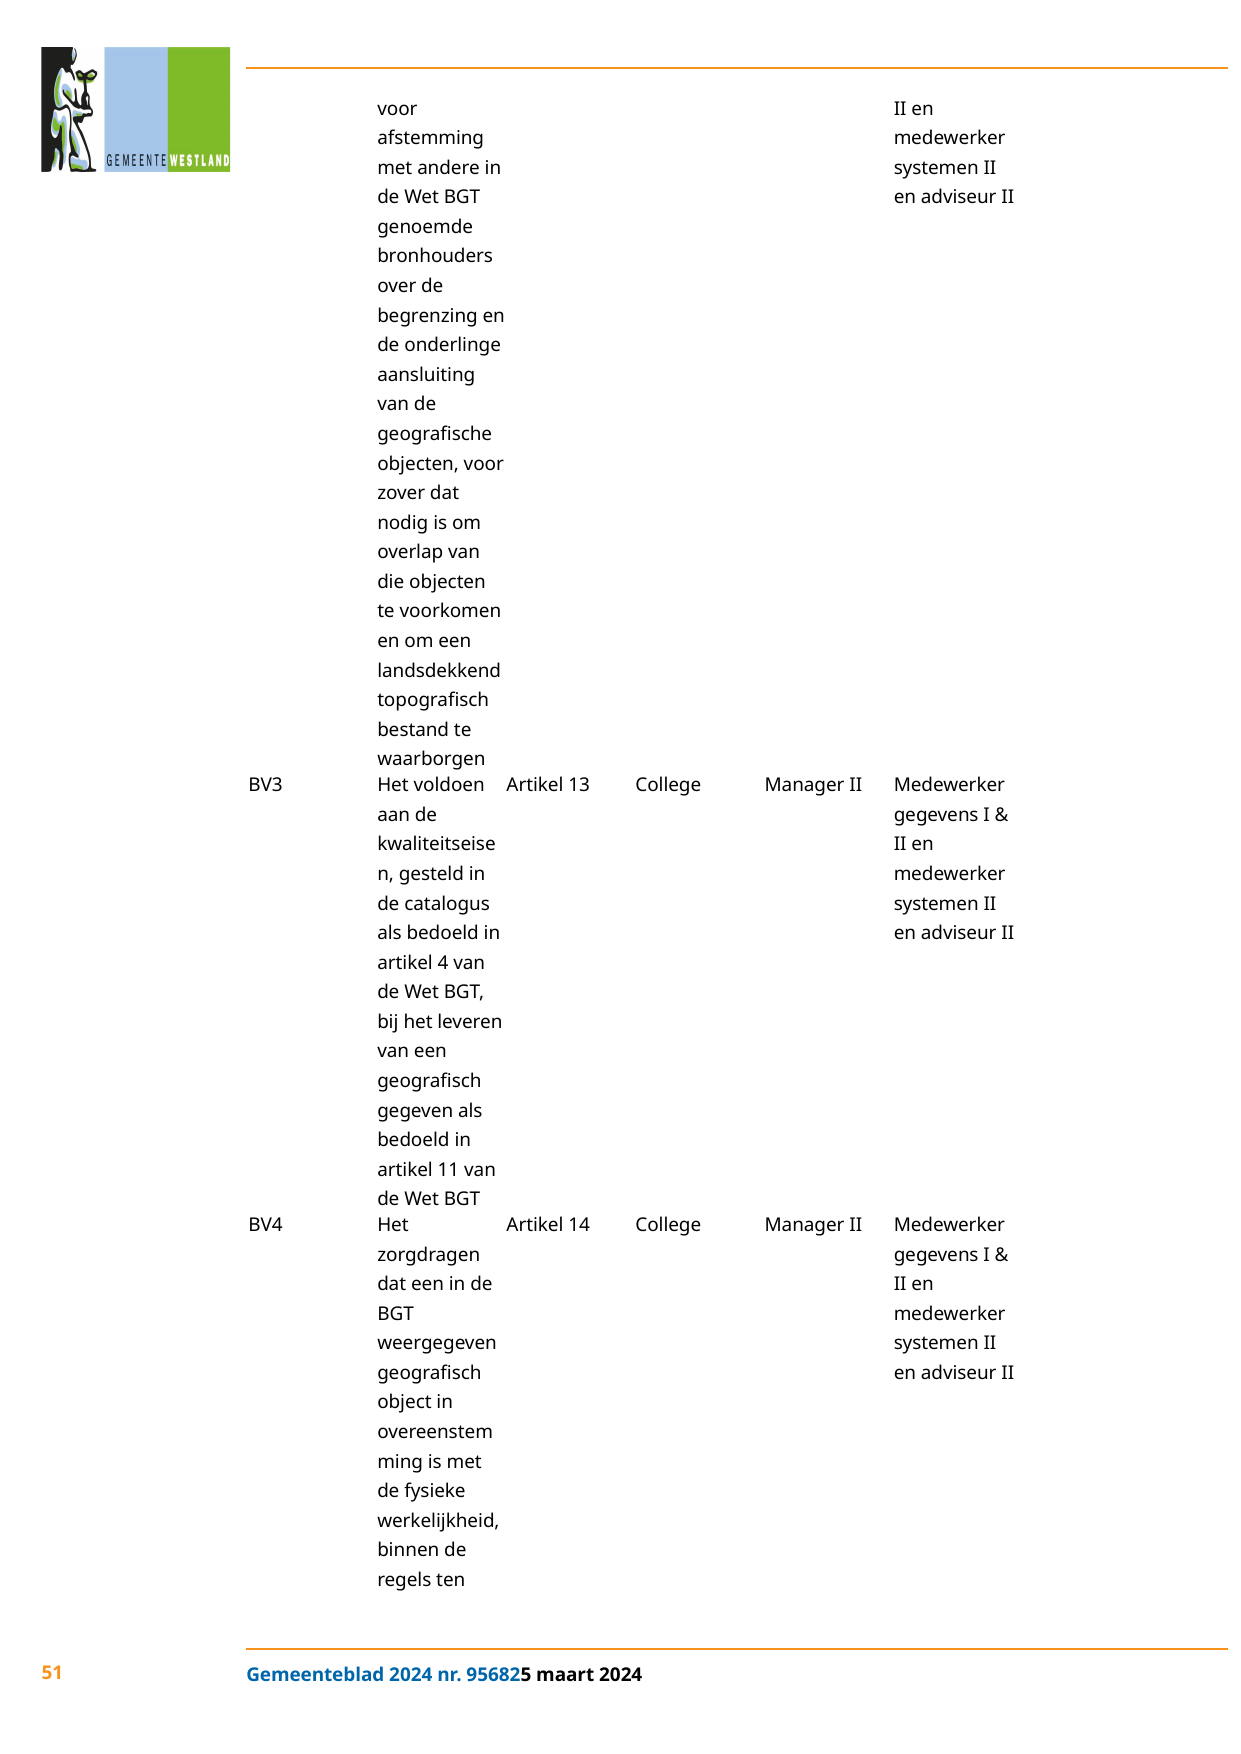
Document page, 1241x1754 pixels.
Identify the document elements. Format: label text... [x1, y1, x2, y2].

table_cell voor afstemming met andere in de Wet BGT genoemde bronhouders over de begrenzing en de onderlinge aansluiting van de geografische objecten, voor zover dat nodig is om overlap van die objecten te voorkomen en om een landsdekkend topografisch bestand te waarborgen [377, 95, 506, 771]
table_cell [1023, 95, 1152, 771]
table_cell BV4 [248, 1211, 377, 1592]
table_cell Manager II [764, 1211, 893, 1592]
table_cell [1023, 1211, 1152, 1592]
table_cell [764, 95, 893, 771]
table_cell Het zorgdragen dat een in de BGT weergegeven geografisch object in overeenstemming is met de fysieke werkelijkheid, binnen de regels ten [377, 1211, 506, 1592]
table_cell College [635, 771, 764, 1211]
table_cell II en medewerker systemen II en adviseur II [894, 95, 1022, 771]
table_cell [248, 95, 377, 771]
table_cell [506, 95, 635, 771]
table_cell Het voldoen aan de kwaliteitseisen, gesteld in de catalogus als bedoeld in artikel 4 van de Wet BGT, bij het leveren van een geografisch gegeven als bedoeld in artikel 11 van de Wet BGT [377, 771, 506, 1211]
table_cell Medewerker gegevens I & II en medewerker systemen II en adviseur II [894, 1211, 1022, 1592]
table_cell Artikel 13 [506, 771, 635, 1211]
table_cell [635, 95, 764, 771]
table_cell Medewerker gegevens I & II en medewerker systemen II en adviseur II [894, 771, 1022, 1211]
table_cell Manager II [764, 771, 893, 1211]
table_cell Artikel 14 [506, 1211, 635, 1592]
table_cell BV3 [248, 771, 377, 1211]
picture [41, 47, 231, 172]
table_cell [1023, 771, 1152, 1211]
table_cell College [635, 1211, 764, 1592]
